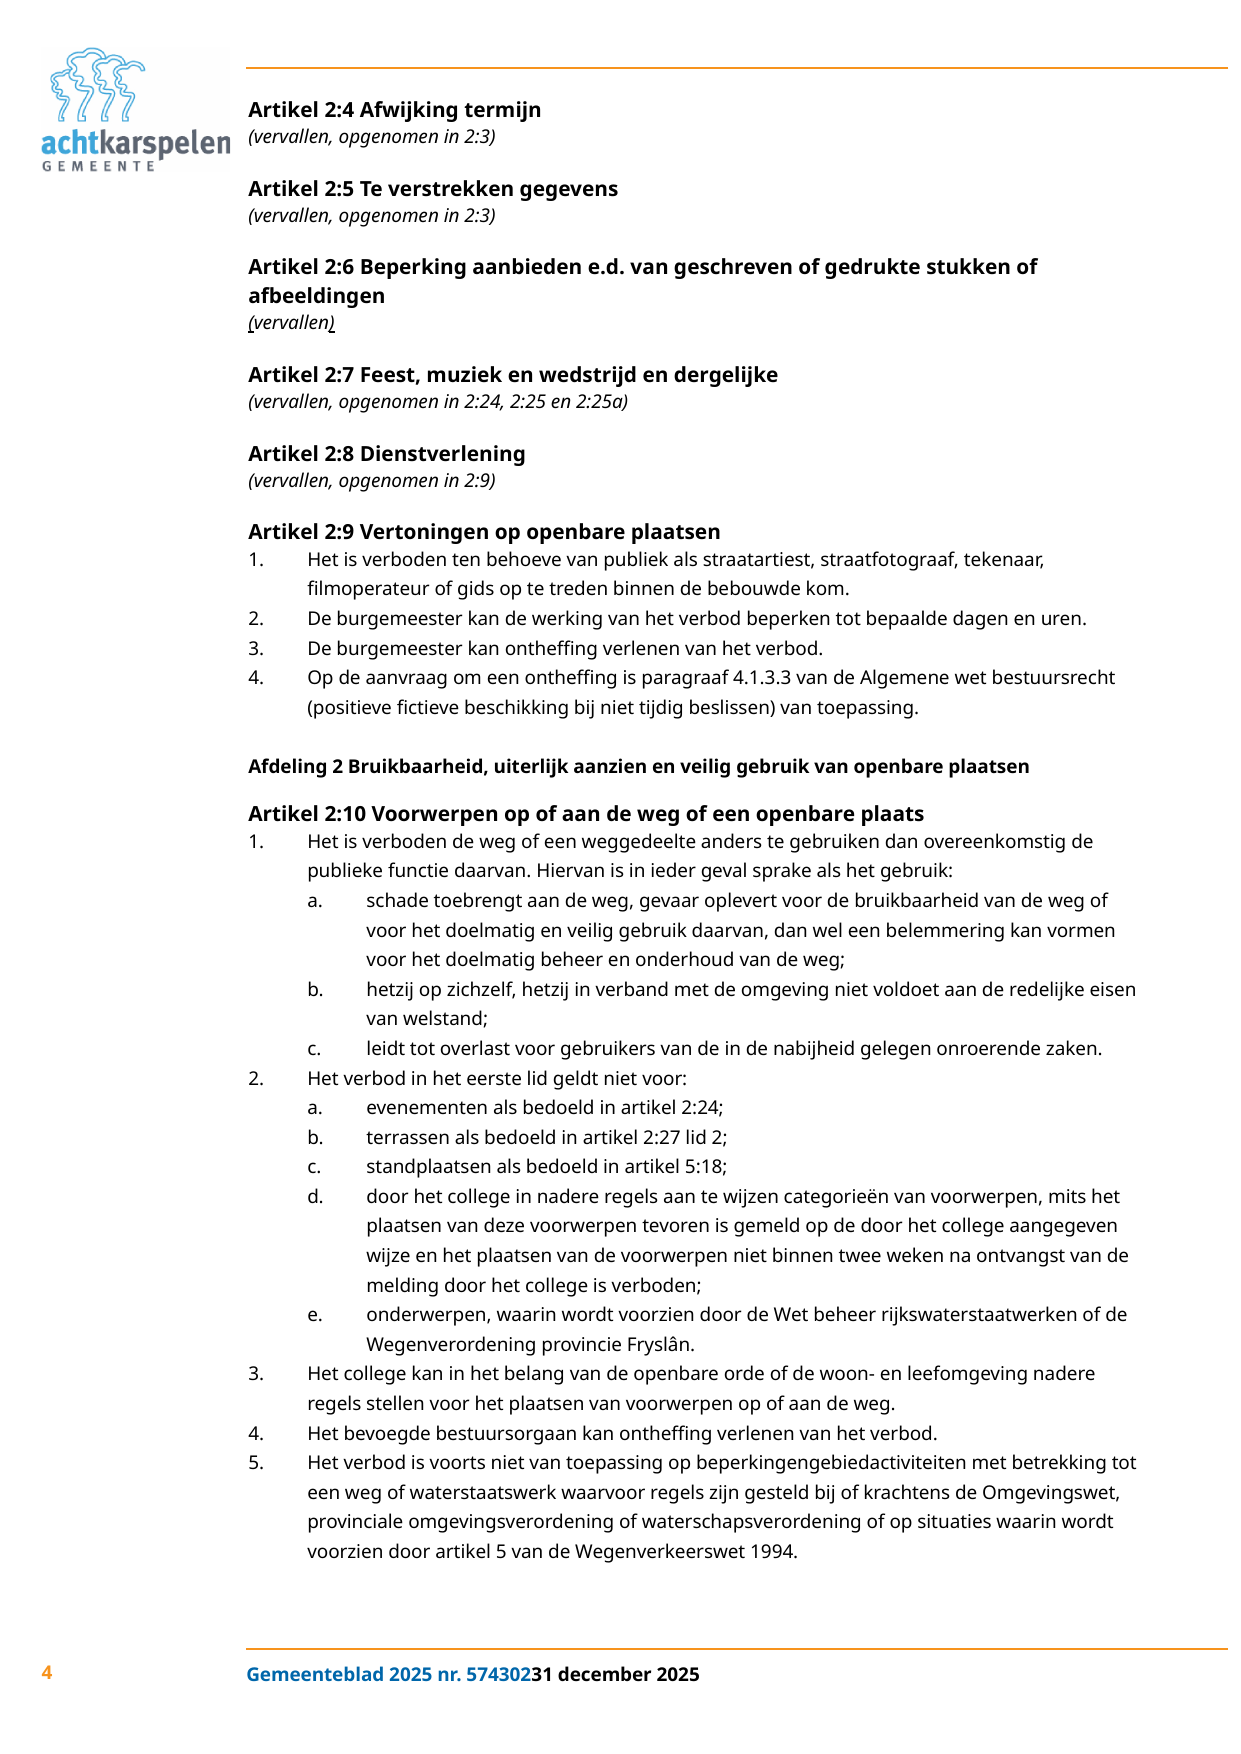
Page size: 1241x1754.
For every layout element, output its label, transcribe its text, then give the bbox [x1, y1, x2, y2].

list Op de aanvraag om een ontheffing is paragraaf 4.1.3.3 van de Algemene wet bestuursrecht (positieve fictieve beschikking bij niet tijdig beslissen) van toepassing. [248, 664, 1152, 719]
text (vervallen) [248, 309, 1152, 335]
text Afdeling 2 Bruikbaarheid, uiterlijk aanzien en veilig gebruik van openbare plaatsen [248, 753, 1152, 779]
list Het college kan in het belang van de openbare orde of de woon- en leefomgeving nadere regels stellen voor het plaatsen van voorwerpen op of aan de weg. [248, 1361, 1152, 1416]
text (vervallen, opgenomen in 2:24, 2:25 en 2:25a) [248, 388, 1152, 414]
text Artikel 2:8 Dienstverlening [248, 439, 1152, 467]
list Het verbod in het eerste lid geldt niet voor: [248, 1065, 1152, 1090]
list Het is verboden de weg of een weggedeelte anders te gebruiken dan overeenkomstig de publieke functie daarvan. Hiervan is in ieder geval sprake als het gebruik: [248, 828, 1152, 883]
list Het is verboden ten behoeve van publiek als straatartiest, straatfotograaf, tekenaar, filmoperateur of gids op te treden binnen de bebouwde kom. [248, 546, 1152, 601]
picture [41, 47, 231, 172]
list evenementen als bedoeld in artikel 2:24; [307, 1094, 1152, 1120]
list terrassen als bedoeld in artikel 2:27 lid 2; [307, 1124, 1152, 1149]
list schade toebrengt aan de weg, gevaar oplevert voor de bruikbaarheid van de weg of voor het doelmatig en veilig gebruik daarvan, dan wel een belemmering kan vormen voor het doelmatig beheer en onderhoud van de weg; [307, 887, 1152, 972]
text Artikel 2:4 Afwijking termijn [248, 95, 1152, 123]
text Artikel 2:5 Te verstrekken gegevens [248, 174, 1152, 202]
list Het bevoegde bestuursorgaan kan ontheffing verlenen van het verbod. [248, 1420, 1152, 1445]
text (vervallen, opgenomen in 2:3) [248, 202, 1152, 228]
list Het verbod is voorts niet van toepassing op beperkingengebiedactiviteiten met betrekking tot een weg of waterstaatswerk waarvoor regels zijn gesteld bij of krachtens de Omgevingswet, provinciale omgevingsverordening of waterschapsverordening of op situaties waarin wordt voorzien door artikel 5 van de Wegenverkeerswet 1994. [248, 1449, 1152, 1564]
list leidt tot overlast voor gebruikers van de in de nabijheid gelegen onroerende zaken. [307, 1035, 1152, 1061]
text Artikel 2:10 Voorwerpen op of aan de weg of een openbare plaats [248, 799, 1152, 828]
list hetzij op zichzelf, hetzij in verband met de omgeving niet voldoet aan de redelijke eisen van welstand; [307, 976, 1152, 1031]
list door het college in nadere regels aan te wijzen categorieën van voorwerpen, mits het plaatsen van deze voorwerpen tevoren is gemeld op de door het college aangegeven wijze en het plaatsen van de voorwerpen niet binnen twee weken na ontvangst van de melding door het college is verboden; [307, 1183, 1152, 1297]
list onderwerpen, waarin wordt voorzien door de Wet beheer rijkswaterstaatwerken of de Wegenverordening provincie Fryslân. [307, 1301, 1152, 1357]
text Artikel 2:6 Beperking aanbieden e.d. van geschreven of gedrukte stukken of afbeeldingen [248, 252, 1152, 309]
list De burgemeester kan de werking van het verbod beperken tot bepaalde dagen en uren. [248, 605, 1152, 631]
text (vervallen, opgenomen in 2:3) [248, 123, 1152, 149]
text (vervallen, opgenomen in 2:9) [248, 467, 1152, 493]
list standplaatsen als bedoeld in artikel 5:18; [307, 1153, 1152, 1179]
list De burgemeester kan ontheffing verlenen van het verbod. [248, 635, 1152, 660]
text Artikel 2:7 Feest, muziek en wedstrijd en dergelijke [248, 360, 1152, 388]
text Artikel 2:9 Vertoningen op openbare plaatsen [248, 517, 1152, 546]
